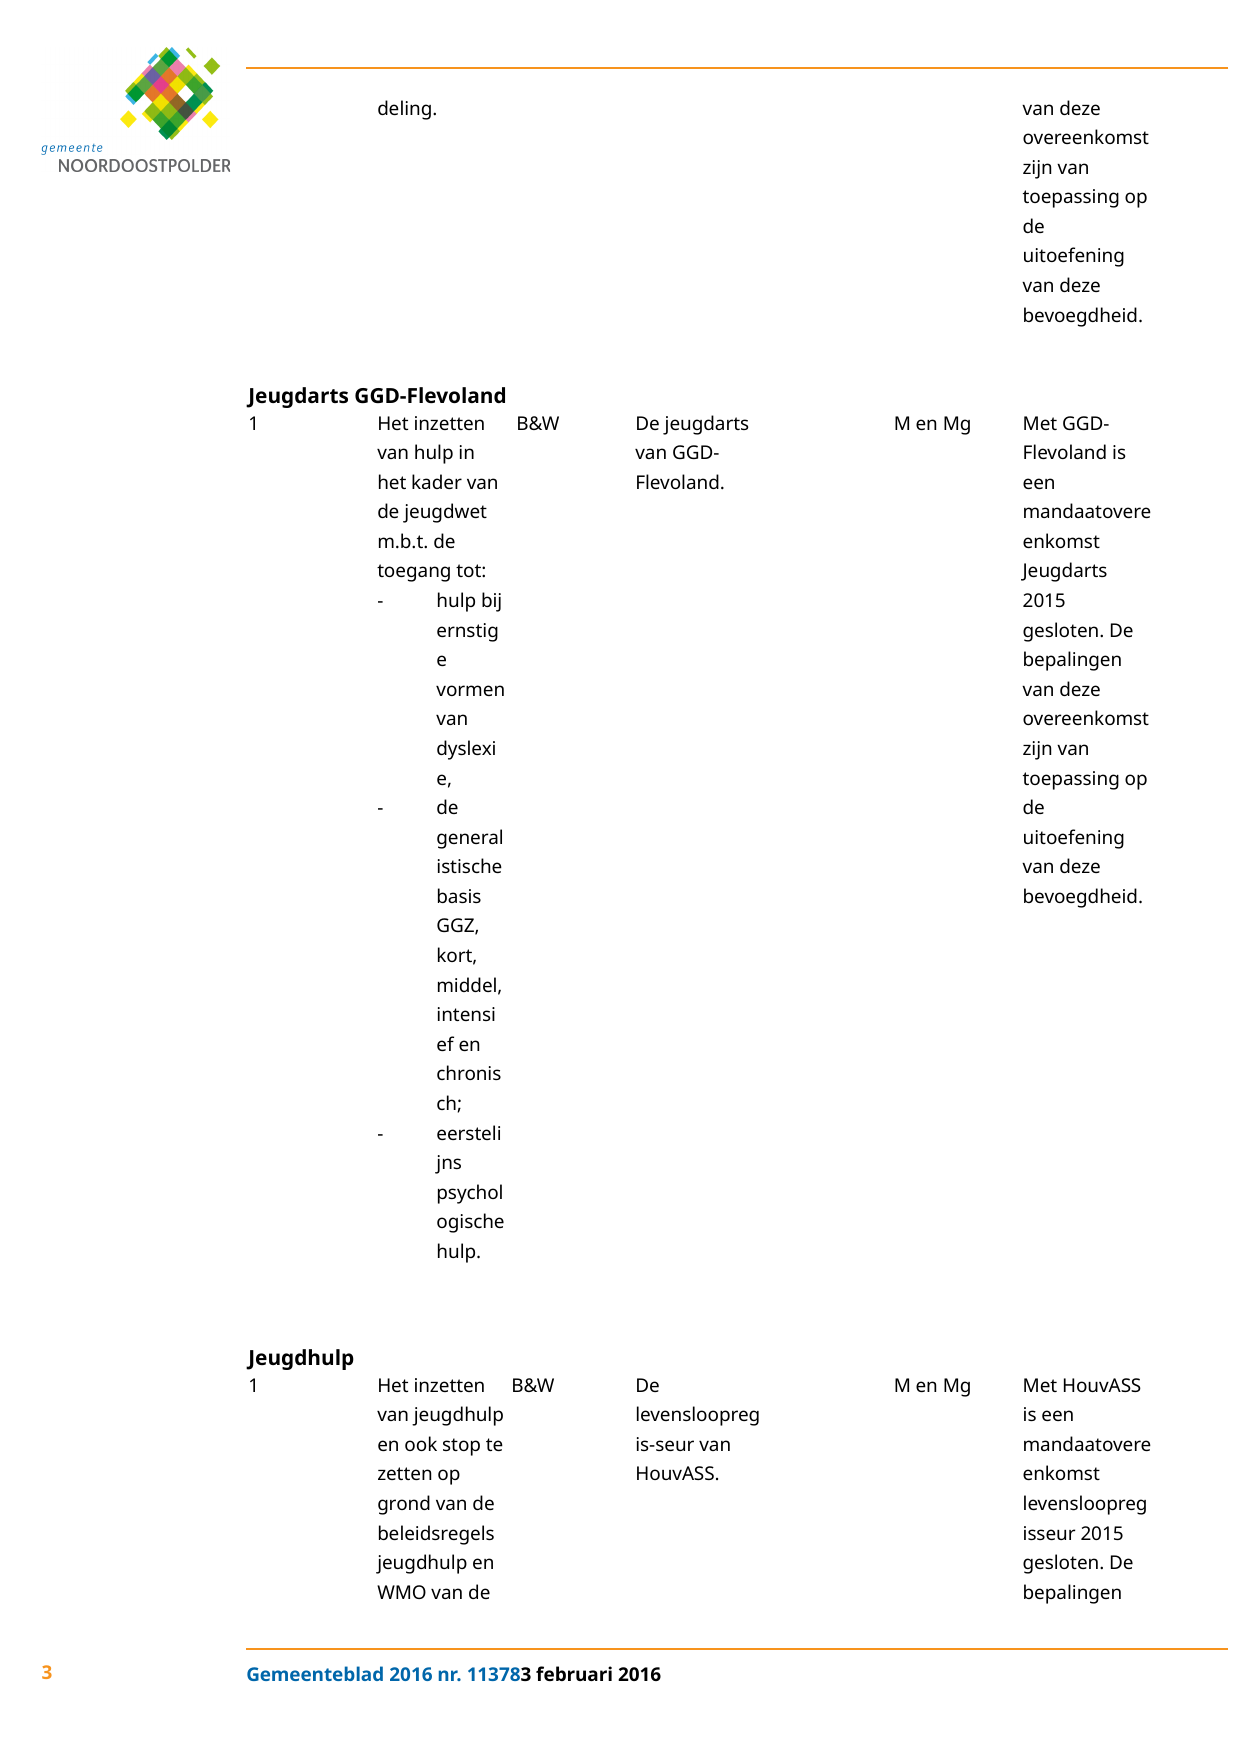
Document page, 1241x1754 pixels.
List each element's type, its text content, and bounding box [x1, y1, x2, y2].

table_header B&W [506, 410, 635, 1264]
table_header M en Mg [894, 1372, 1022, 1604]
table_cell [506, 1264, 635, 1289]
table_header De levensloopregis-seur van HouvASS. [635, 1372, 764, 1604]
table_header Met HouvASS is een mandaatovereenkomst levensloopregisseur 2015 gesloten. De bepalingen [1023, 1372, 1152, 1604]
table_header [764, 1372, 893, 1604]
table_cell [894, 95, 1022, 357]
table_header B&W [506, 1372, 635, 1604]
text Jeugdarts GGD-Flevoland [248, 381, 1152, 410]
table_cell [635, 95, 764, 357]
table_header 1 [248, 410, 377, 1264]
table_cell [764, 95, 893, 357]
table_header 1 [248, 1372, 377, 1604]
picture [41, 47, 231, 172]
table_header M en Mg [894, 410, 1022, 1264]
text Jeugdhulp [248, 1343, 1152, 1372]
table_cell van deze overeenkomst zijn van toepassing op de uitoefening van deze bevoegdheid. [1023, 95, 1152, 357]
table_header Met GGD-Flevoland is een mandaatovereenkomst Jeugdarts 2015 gesloten. De bepalingen van deze overeenkomst zijn van toepassing op de uitoefening van deze bevoegdheid. [1023, 410, 1152, 1264]
table_cell [764, 1264, 893, 1289]
table_header Het inzetten van jeugdhulp en ook stop te zetten op grond van de beleidsregels jeugdhulp en WMO van de [377, 1372, 506, 1604]
table_cell [1023, 1264, 1152, 1289]
table_cell [506, 95, 635, 357]
table_header [764, 410, 893, 1264]
table_cell deling. [377, 95, 506, 357]
table_cell [635, 1264, 764, 1289]
table_cell [894, 1264, 1022, 1289]
table_cell [377, 1264, 506, 1289]
table_cell [248, 1264, 377, 1289]
table_cell [248, 95, 377, 357]
table_header Het inzetten van hulp in het kader van de jeugdwet m.b.t. de toegang tot: hulp bij ernstige vormen van dyslexie, de generalistische basis GGZ, kort, middel, intensief en chronisch; eerstelijns psychologische hulp. [377, 410, 506, 1264]
table_header De jeugdarts van GGD-Flevoland. [635, 410, 764, 1264]
